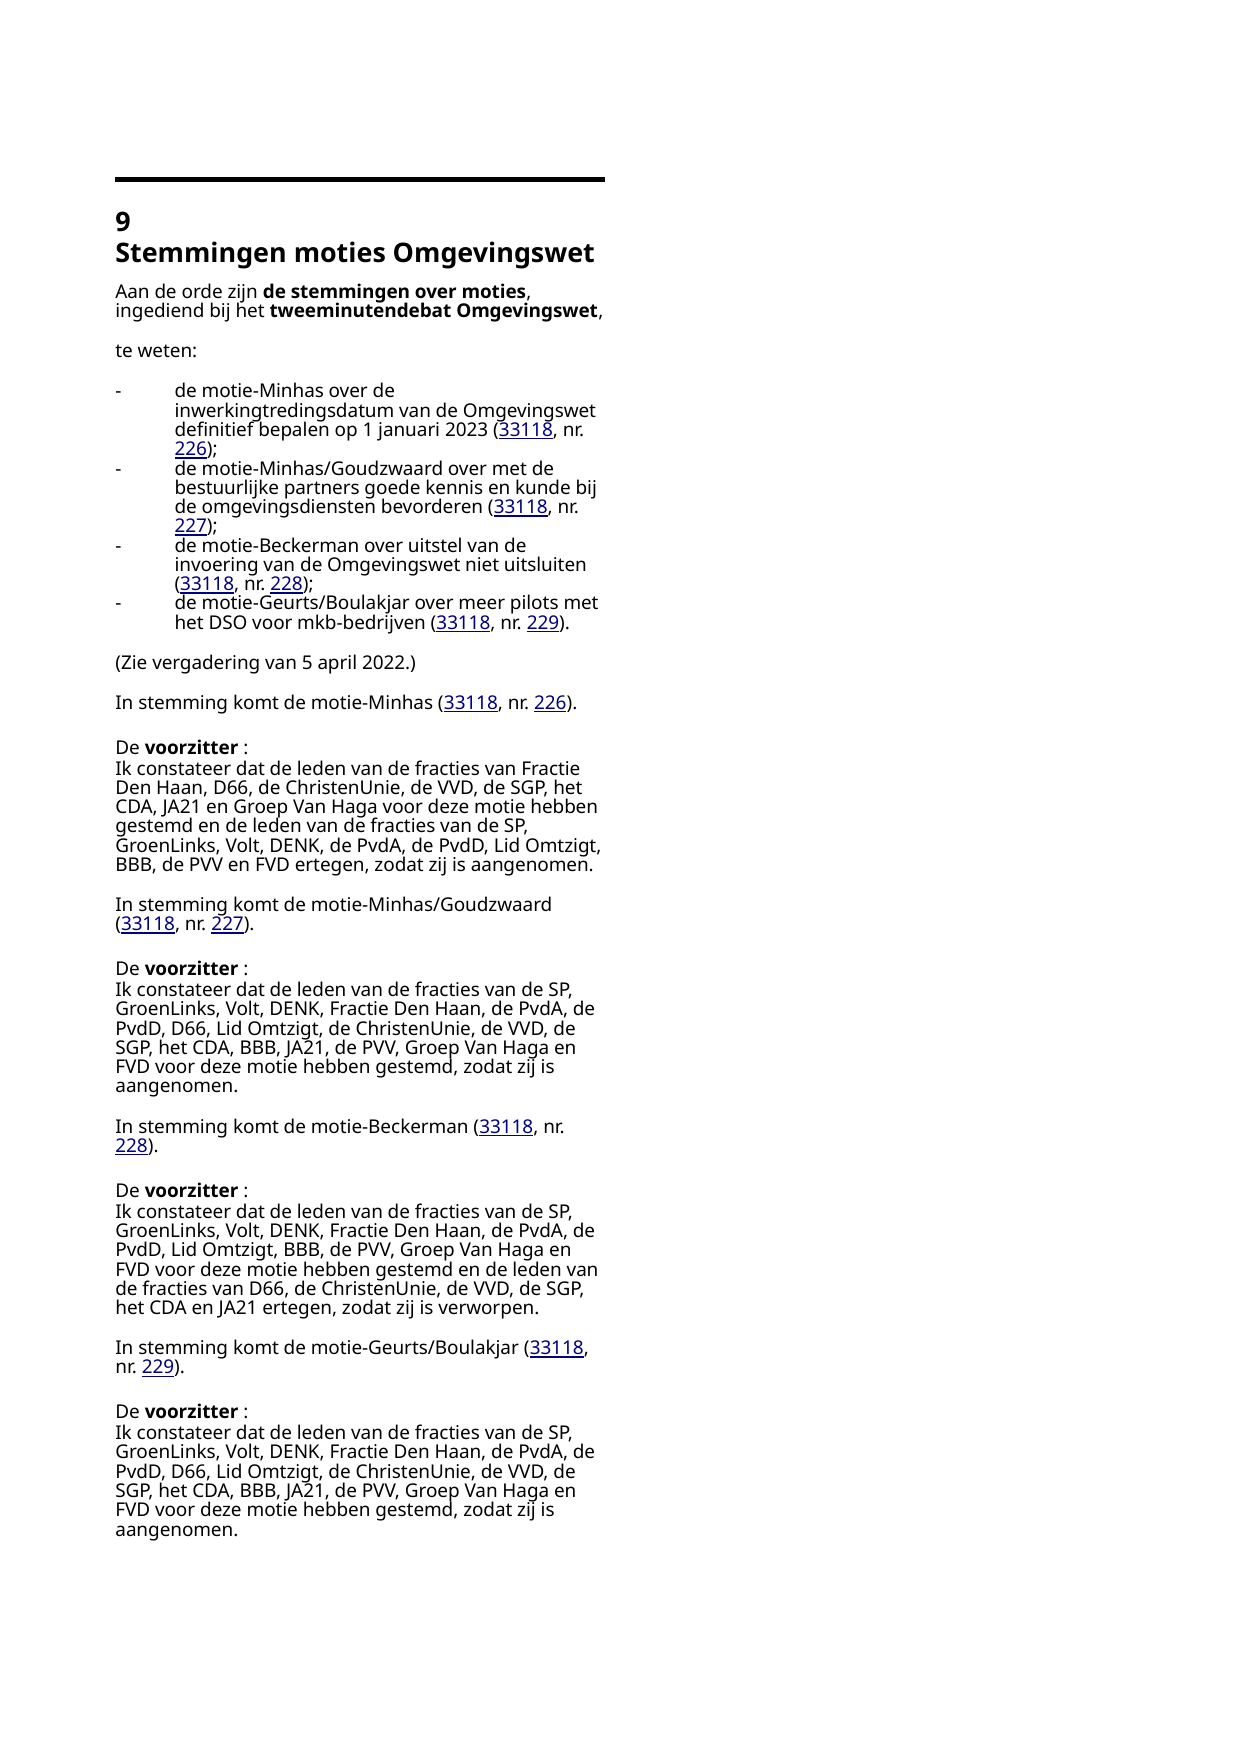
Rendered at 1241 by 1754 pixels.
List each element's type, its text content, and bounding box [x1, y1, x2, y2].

text Ik constateer dat de leden van de fracties van de SP, GroenLinks, Volt, DENK, Fractie Den Haan, de PvdA, de PvdD, D66, Lid Omtzigt, de ChristenUnie, de VVD, de SGP, het CDA, BBB, JA21, de PVV, Groep Van Haga en FVD voor deze motie hebben gestemd, zodat zij is aangenomen. [115, 1424, 605, 1540]
text Ik constateer dat de leden van de fracties van Fractie Den Haan, D66, de ChristenUnie, de VVD, de SGP, het CDA, JA21 en Groep Van Haga voor deze motie hebben gestemd en de leden van de fracties van de SP, GroenLinks, Volt, DENK, de PvdA, de PvdD, Lid Omtzigt, BBB, de PVV en FVD ertegen, zodat zij is aangenomen. [115, 759, 605, 875]
text In stemming komt de motie-Minhas (33118, nr. 226). [115, 694, 605, 713]
text Stemmingen moties Omgevingswet [115, 239, 605, 283]
text De voorzitter : [115, 734, 605, 759]
list de motie-Minhas/Goudzwaard over met de bestuurlijke partners goede kennis en kunde bij de omgevingsdiensten bevorderen (33118, nr. 227); [115, 459, 605, 537]
text 9 [115, 203, 605, 239]
list de motie-Geurts/Boulakjar over meer pilots met het DSO voor mkb-bedrijven (33118, nr. 229). [115, 594, 605, 633]
text (Zie vergadering van 5 april 2022.) [115, 654, 605, 673]
text De voorzitter : [115, 955, 605, 981]
text Aan de orde zijn de stemmingen over moties, ingediend bij het tweeminutendebat Omgevingswet, [115, 283, 605, 322]
text Ik constateer dat de leden van de fracties van de SP, GroenLinks, Volt, DENK, Fractie Den Haan, de PvdA, de PvdD, Lid Omtzigt, BBB, de PVV, Groep Van Haga en FVD voor deze motie hebben gestemd en de leden van de fracties van D66, de ChristenUnie, de VVD, de SGP, het CDA en JA21 ertegen, zodat zij is verworpen. [115, 1203, 605, 1318]
text De voorzitter : [115, 1177, 605, 1203]
text In stemming komt de motie-Beckerman (33118, nr. 228). [115, 1118, 605, 1156]
text In stemming komt de motie-Geurts/Boulakjar (33118, nr. 229). [115, 1339, 605, 1378]
text In stemming komt de motie-Minhas/Goudzwaard (33118, nr. 227). [115, 896, 605, 934]
list de motie-Minhas over de inwerkingtredingsdatum van de Omgevingswet definitief bepalen op 1 januari 2023 (33118, nr. 226); [115, 382, 605, 459]
list de motie-Beckerman over uitstel van de invoering van de Omgevingswet niet uitsluiten (33118, nr. 228); [115, 537, 605, 594]
text te weten: [115, 342, 605, 362]
text De voorzitter : [115, 1398, 605, 1424]
text Ik constateer dat de leden van de fracties van de SP, GroenLinks, Volt, DENK, Fractie Den Haan, de PvdA, de PvdD, D66, Lid Omtzigt, de ChristenUnie, de VVD, de SGP, het CDA, BBB, JA21, de PVV, Groep Van Haga en FVD voor deze motie hebben gestemd, zodat zij is aangenomen. [115, 981, 605, 1097]
